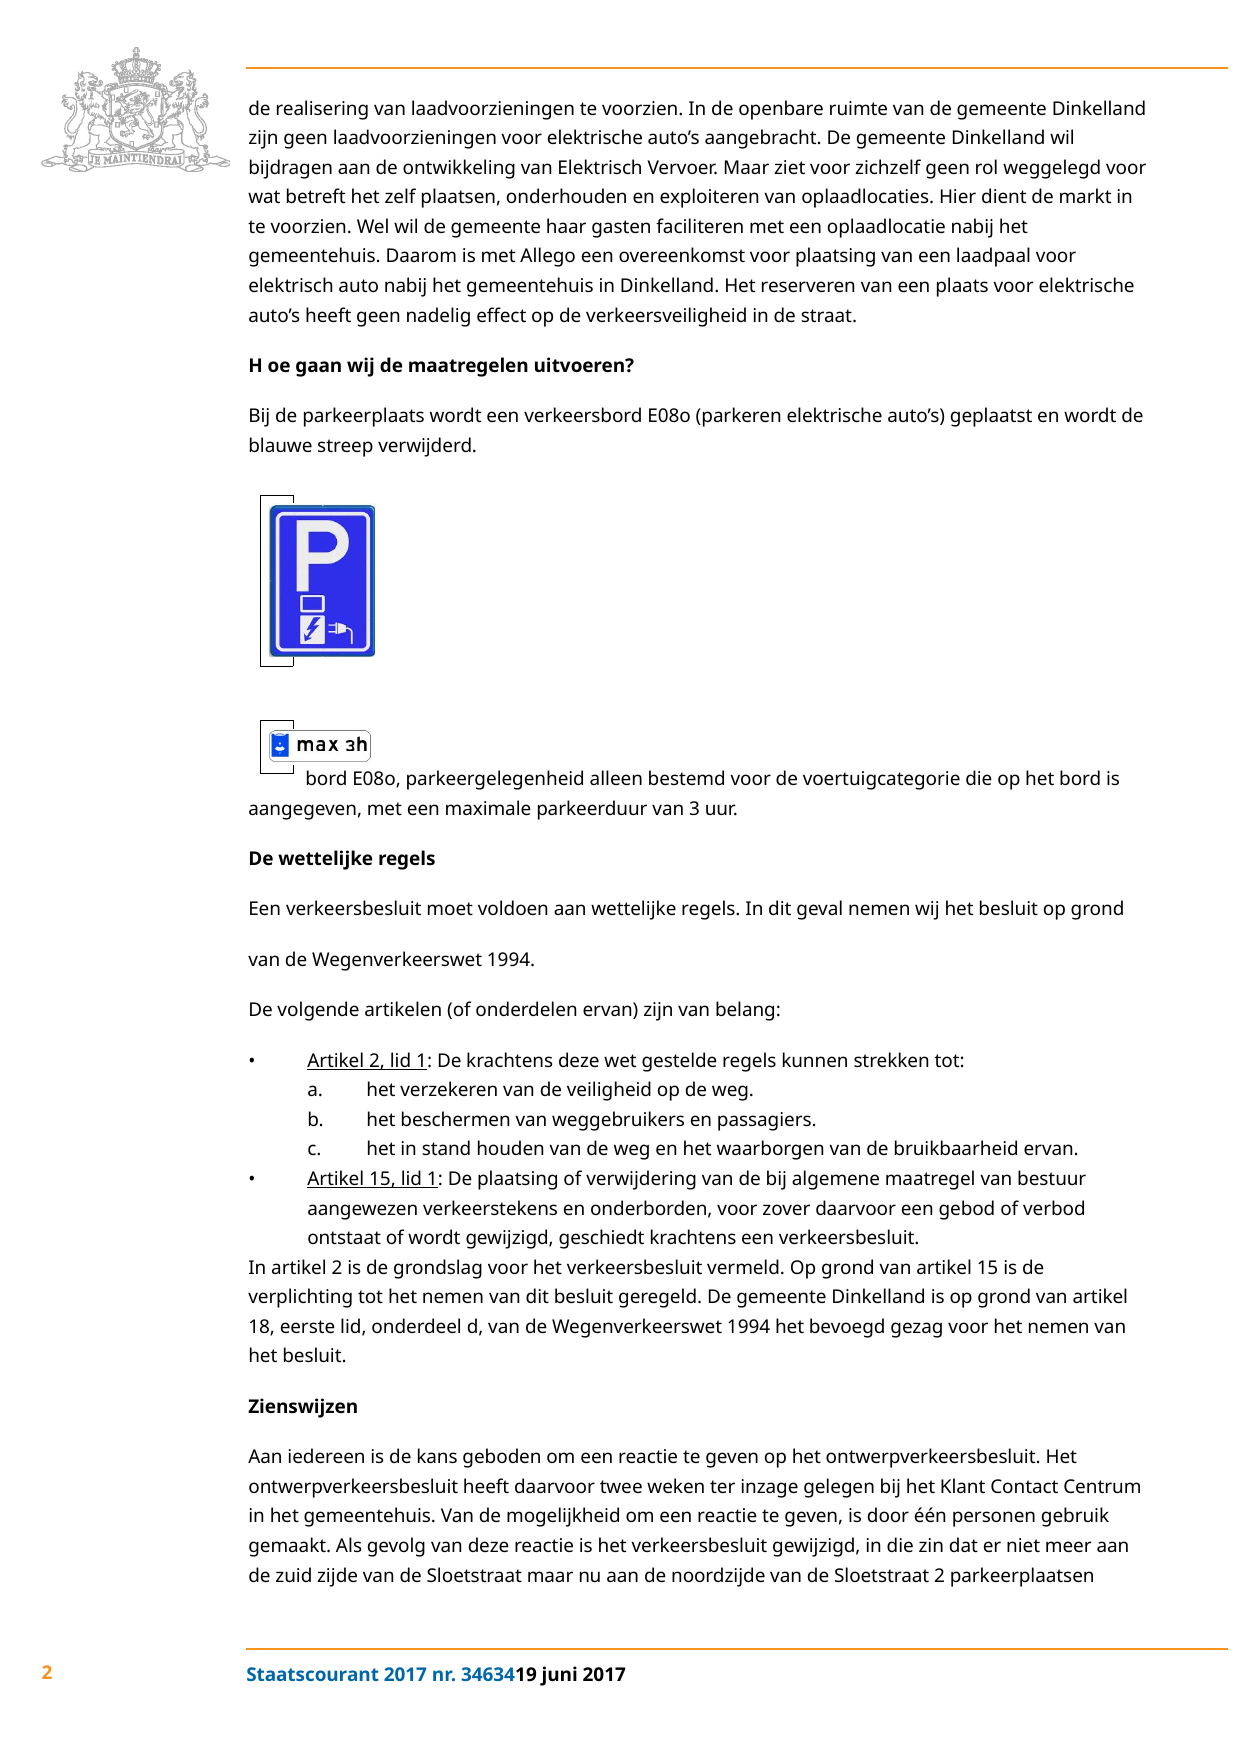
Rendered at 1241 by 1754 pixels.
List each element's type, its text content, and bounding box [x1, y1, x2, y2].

list Artikel 15, lid 1: De plaatsing of verwijdering van de bij algemene maatregel van bestuur aangewezen verkeerstekens en onderborden, voor zover daarvoor een gebod of verbod ontstaat of wordt gewijzigd, geschiedt krachtens een verkeersbesluit. [248, 1165, 1152, 1250]
text Een verkeersbesluit moet voldoen aan wettelijke regels. In dit geval nemen wij het besluit op grond [248, 896, 1152, 921]
text Zienswijzen [248, 1393, 1152, 1419]
text De wettelijke regels [248, 845, 1152, 871]
list het verzekeren van de veiligheid op de weg. [307, 1076, 1152, 1102]
list Artikel 2, lid 1: De krachtens deze wet gestelde regels kunnen strekken tot: [248, 1047, 1152, 1073]
picture [268, 729, 373, 765]
picture [268, 503, 375, 657]
text H oe gaan wij de maatregelen uitvoeren? [248, 352, 1152, 378]
list het in stand houden van de weg en het waarborgen van de bruikbaarheid ervan. [307, 1136, 1152, 1161]
text De volgende artikelen (of onderdelen ervan) zijn van belang: [248, 996, 1152, 1022]
text van de Wegenverkeerswet 1994. [248, 946, 1152, 972]
text In artikel 2 is de grondslag voor het verkeersbesluit vermeld. Op grond van artikel 15 is de verplichting tot het nemen van dit besluit geregeld. De gemeente Dinkelland is op grond van artikel 18, eerste lid, onderdeel d, van de Wegenverkeerswet 1994 het bevoegd gezag voor het nemen van het besluit. [248, 1254, 1152, 1368]
text Aan iedereen is de kans geboden om een reactie te geven op het ontwerpverkeersbesluit. Het ontwerpverkeersbesluit heeft daarvoor twee weken ter inzage gelegen bij het Klant Contact Centrum in het gemeentehuis. Van de mogelijkheid om een reactie te geven, is door één personen gebruik gemaakt. Als gevolg van deze reactie is het verkeersbesluit gewijzigd, in die zin dat er niet meer aan de zuid zijde van de Sloetstraat maar nu aan de noordzijde van de Sloetstraat 2 parkeerplaatsen [248, 1443, 1152, 1588]
text Bij de parkeerplaats wordt een verkeersbord E08o (parkeren elektrische auto’s) geplaatst en wordt de blauwe streep verwijderd. [248, 403, 1152, 458]
list het beschermen van weggebruikers en passagiers. [307, 1106, 1152, 1132]
text bord E08o, parkeergelegenheid alleen bestemd voor de voertuigcategorie die op het bord is aangegeven, met een maximale parkeerduur van 3 uur. [248, 708, 1152, 821]
text de realisering van laadvoorzieningen te voorzien. In de openbare ruimte van de gemeente Dinkelland zijn geen laadvoorzieningen voor elektrische auto’s aangebracht. De gemeente Dinkelland wil bijdragen aan de ontwikkeling van Elektrisch Vervoer. Maar ziet voor zichzelf geen rol weggelegd voor wat betreft het zelf plaatsen, onderhouden en exploiteren van oplaadlocaties. Hier dient de markt in te voorzien. Wel wil de gemeente haar gasten faciliteren met een oplaadlocatie nabij het gemeentehuis. Daarom is met Allego een overeenkomst voor plaatsing van een laadpaal voor elektrisch auto nabij het gemeentehuis in Dinkelland. Het reserveren van een plaats voor elektrische auto’s heeft geen nadelig effect op de verkeersveiligheid in de straat. [248, 95, 1152, 328]
picture [41, 47, 231, 172]
